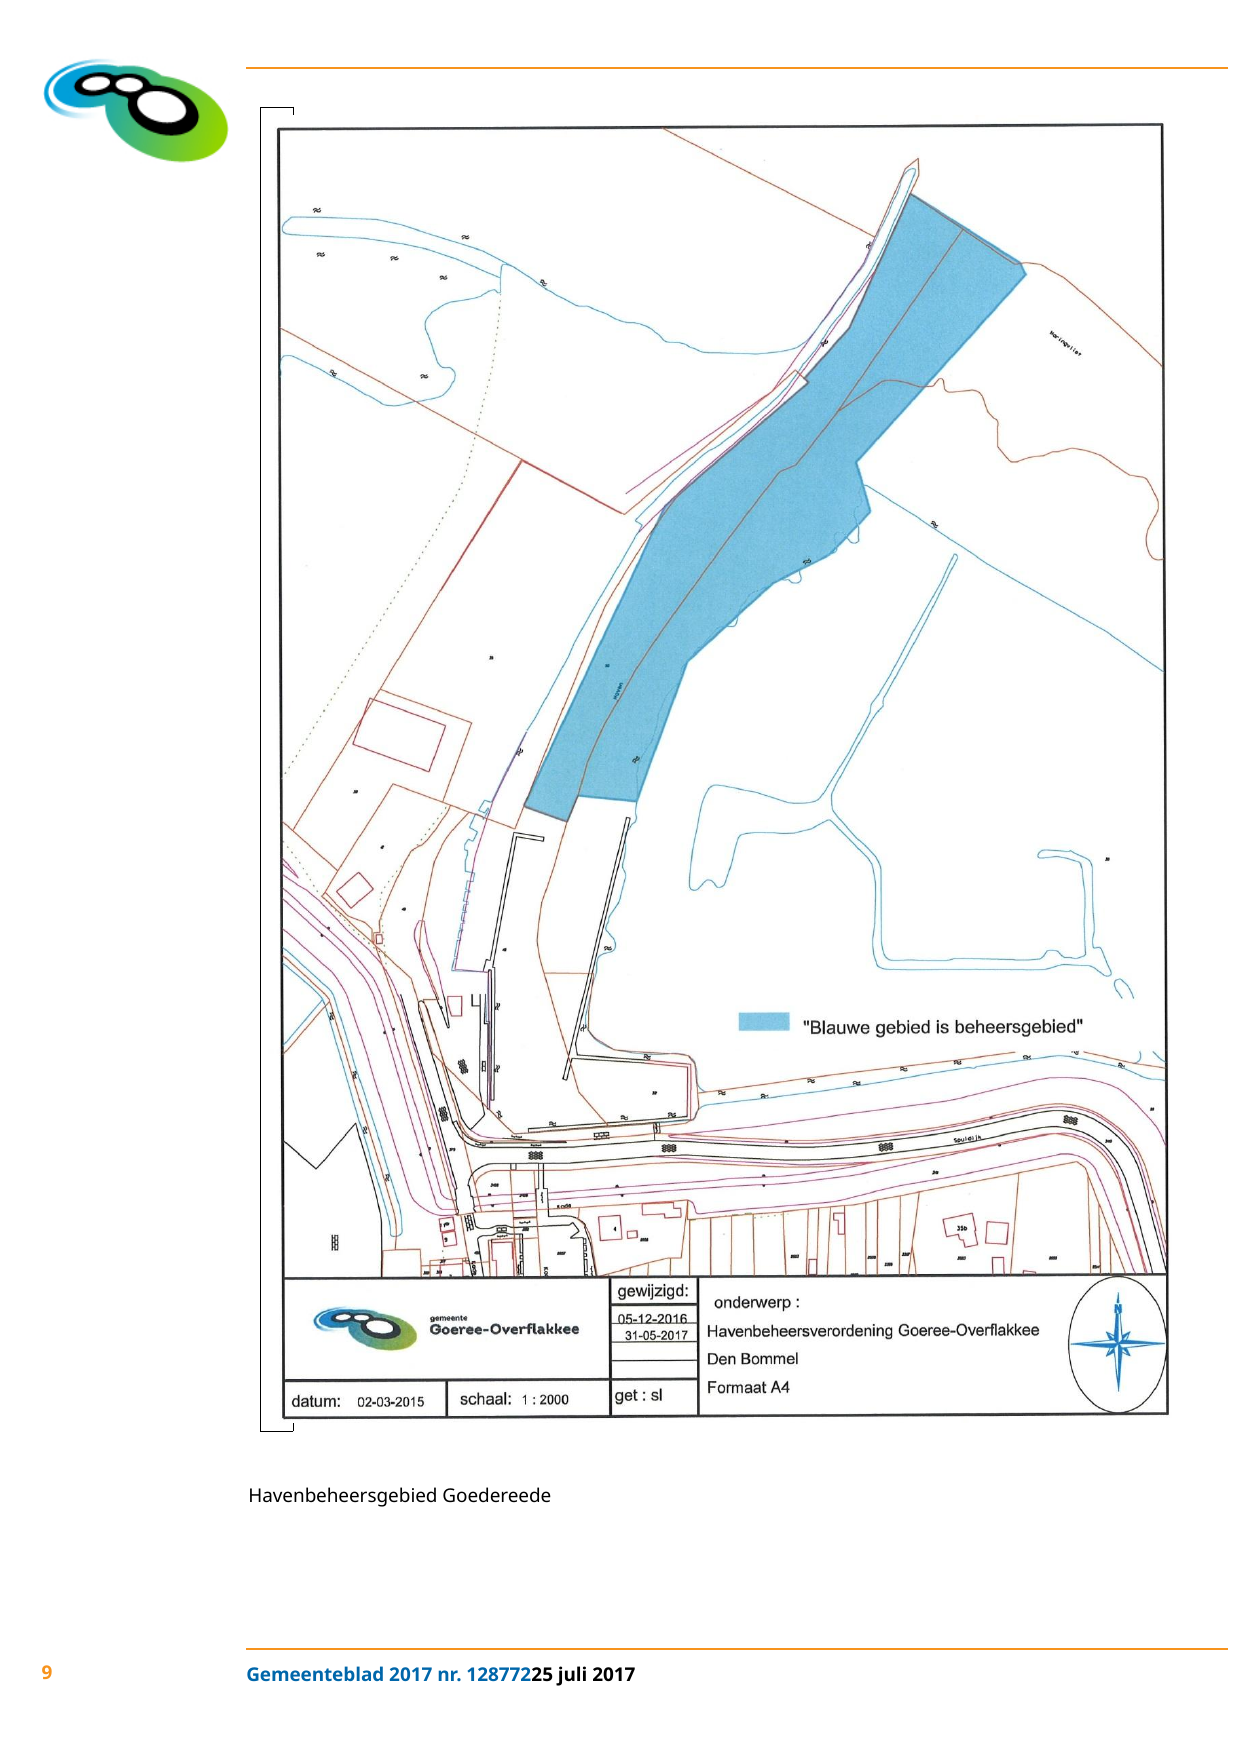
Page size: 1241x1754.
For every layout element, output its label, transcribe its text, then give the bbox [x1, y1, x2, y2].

text Havenbeheersgebied Goedereede [248, 1482, 1152, 1508]
picture [41, 47, 231, 172]
picture [268, 115, 1173, 1423]
